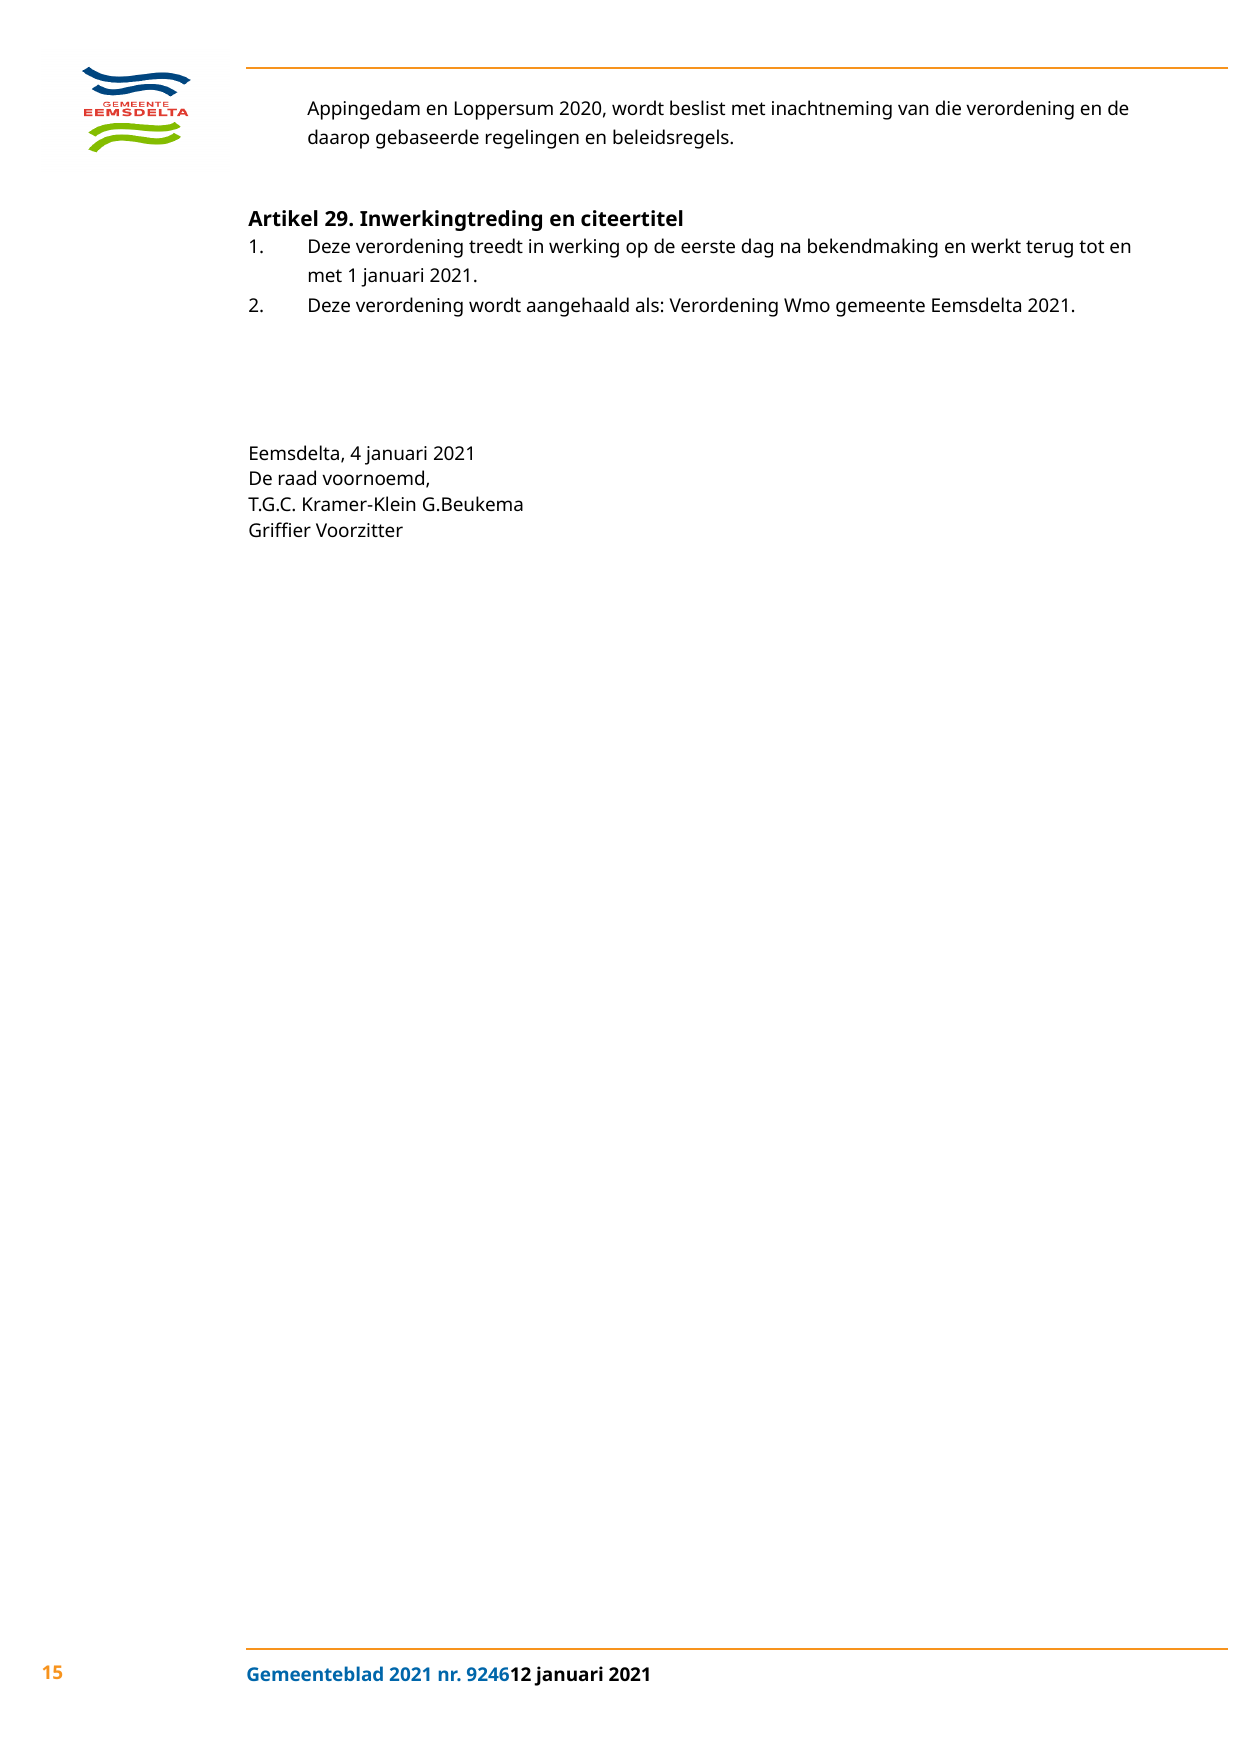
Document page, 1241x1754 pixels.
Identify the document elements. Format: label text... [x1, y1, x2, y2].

text De raad voornoemd, [248, 466, 1152, 491]
list Appingedam en Loppersum 2020, wordt beslist met inachtneming van die verordening en de daarop gebaseerde regelingen en beleidsregels. [248, 95, 1152, 150]
picture [41, 47, 231, 172]
text Artikel 29. Inwerkingtreding en citeertitel [248, 204, 1152, 233]
list Deze verordening wordt aangehaald als: Verordening Wmo gemeente Eemsdelta 2021. [248, 292, 1152, 318]
list Deze verordening treedt in werking op de eerste dag na bekendmaking en werkt terug tot en met 1 januari 2021. [248, 233, 1152, 288]
text T.G.C. Kramer-Klein G.Beukema [248, 491, 1152, 517]
text Eemsdelta, 4 januari 2021 [248, 440, 1152, 466]
text Griffier Voorzitter [248, 517, 1152, 543]
